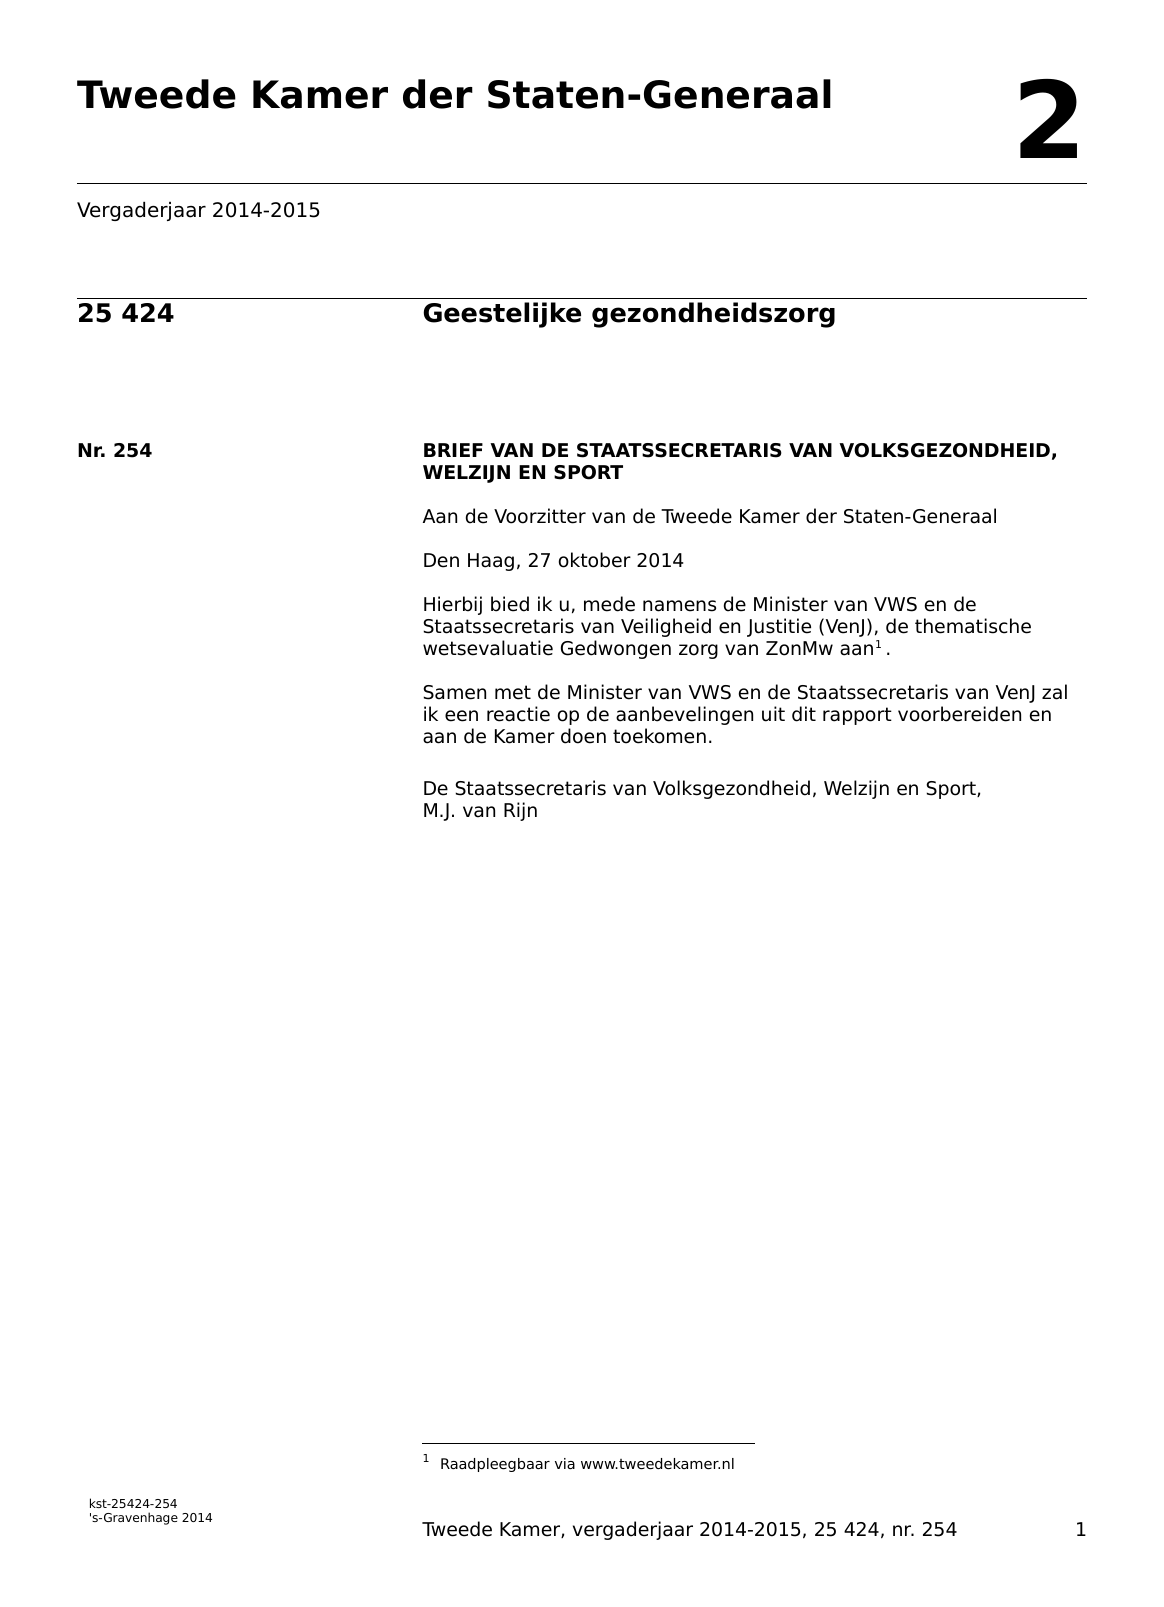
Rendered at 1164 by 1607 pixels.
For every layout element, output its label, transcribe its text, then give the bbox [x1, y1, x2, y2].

text Den Haag, 27 oktober 2014 [422, 550, 1087, 572]
text Hierbij bied ik u, mede namens de Minister van VWS en de Staatssecretaris van Veiligheid en Justitie (VenJ), de thematische wetsevaluatie Gedwongen zorg van ZonMw aan. [422, 594, 1087, 660]
table_header Tweede Kamer der Staten-Generaal [77, 59, 886, 183]
text 's-Gravenhage 2014 [88, 1511, 323, 1525]
text kst-25424-254 [88, 1497, 323, 1511]
text Samen met de Minister van VWS en de Staatssecretaris van VenJ zal ik een reactie op de aanbevelingen uit dit rapport voorbereiden en aan de Kamer doen toekomen. [422, 682, 1087, 748]
text De Staatssecretaris van Volksgezondheid, Welzijn en Sport, M.J. van Rijn [422, 778, 1087, 822]
table_cell Vergaderjaar 2014-2015 [77, 184, 1087, 298]
subtitle 25 424 Geestelijke gezondheidszorg [77, 299, 1087, 329]
table_header 2 [886, 59, 1087, 183]
subtitle Nr. 254 BRIEF VAN DE STAATSSECRETARIS VAN VOLKSGEZONDHEID, WELZIJN EN SPORT [77, 440, 1087, 484]
text Aan de Voorzitter van de Tweede Kamer der Staten-Generaal [422, 506, 1087, 528]
text Raadpleegbaar via www.tweedekamer.nl [422, 1452, 1087, 1474]
